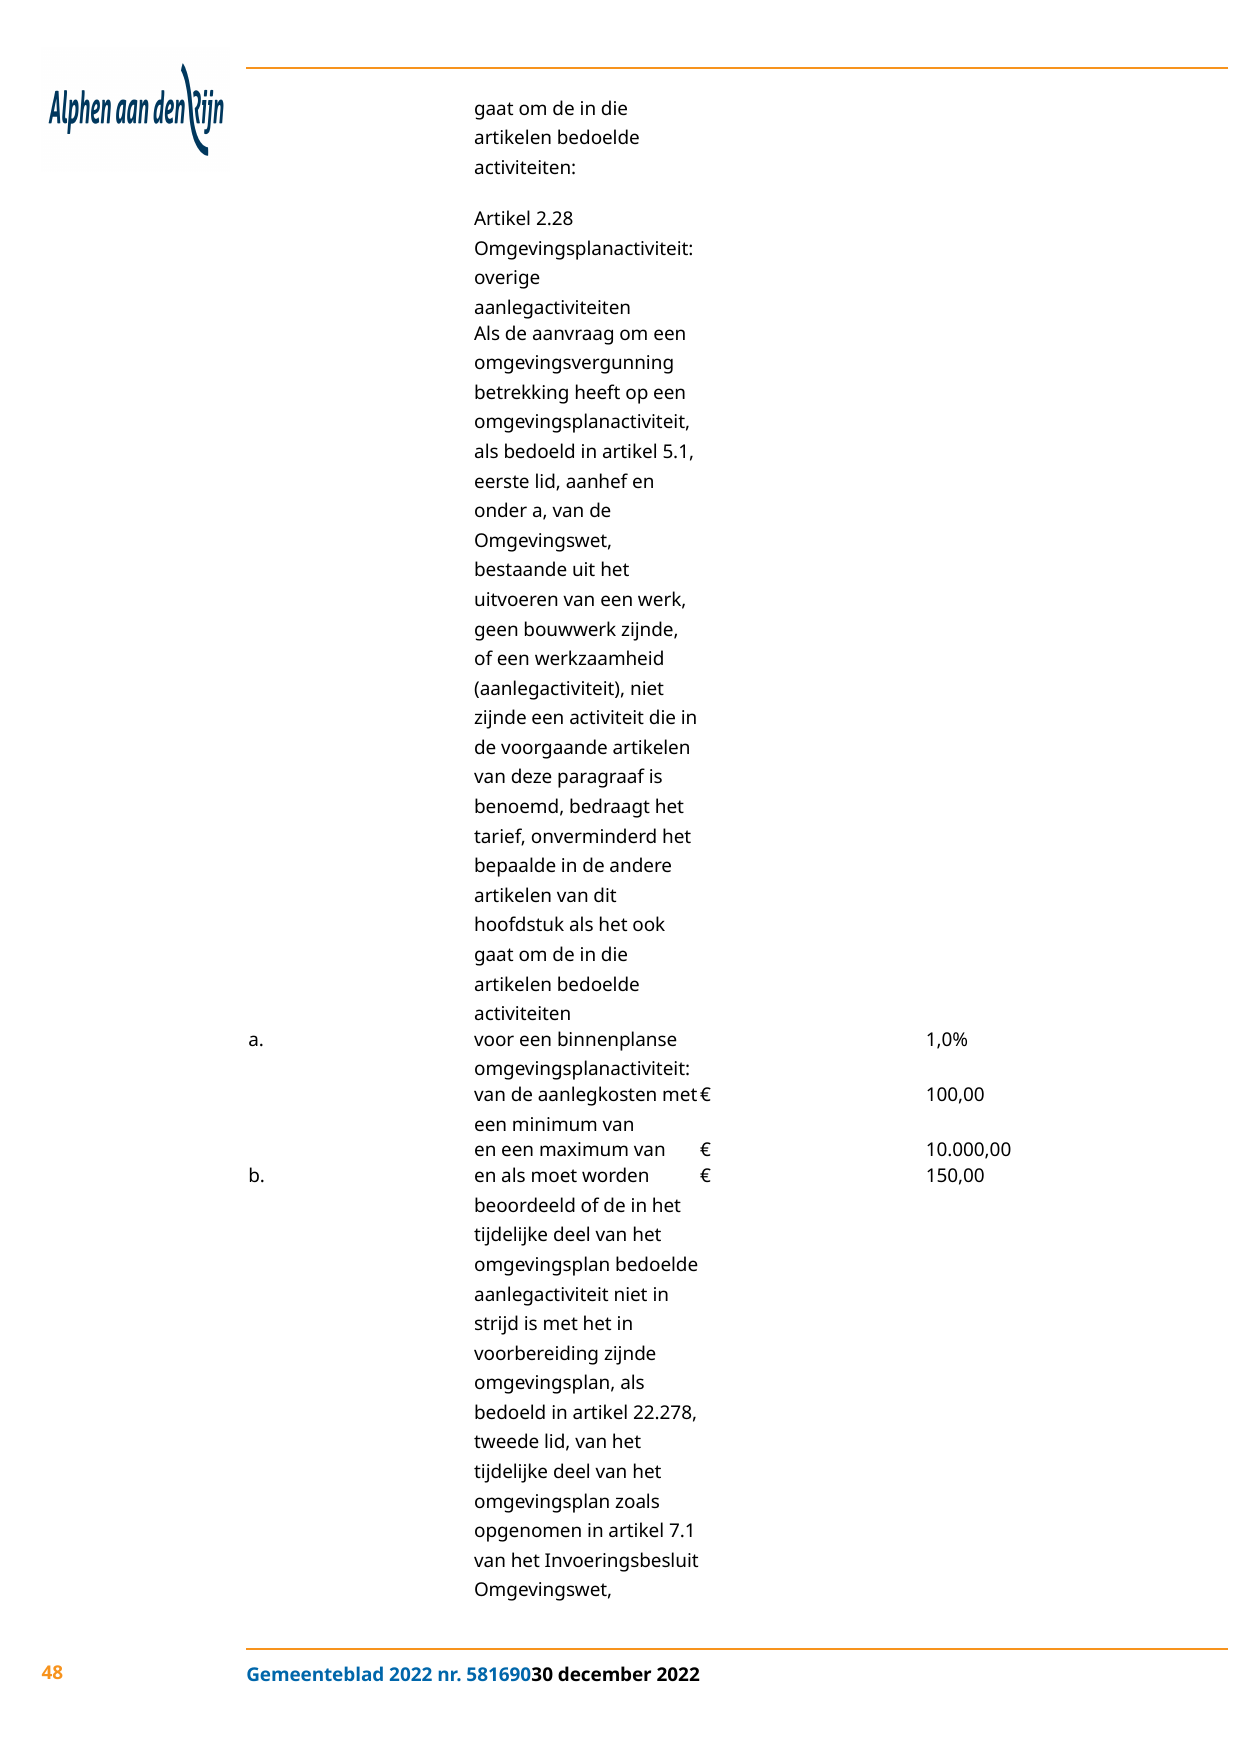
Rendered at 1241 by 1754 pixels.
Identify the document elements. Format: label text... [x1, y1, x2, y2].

table_cell van de aanlegkosten met een minimum van [474, 1081, 700, 1137]
table_cell [926, 205, 1152, 320]
table_cell [248, 1081, 474, 1137]
table_cell [474, 180, 700, 205]
table_cell [248, 205, 474, 320]
table_cell voor een binnenplanse omgevingsplanactiviteit: [474, 1026, 700, 1081]
table_cell [700, 1026, 926, 1081]
table_cell 150,00 [926, 1163, 1152, 1602]
table_cell 100,00 [926, 1081, 1152, 1137]
table_cell [248, 1137, 474, 1162]
table_cell en een maximum van [474, 1137, 700, 1162]
table_cell [926, 320, 1152, 1026]
table_cell € [700, 1163, 926, 1602]
table_cell Artikel 2.28 Omgevingsplanactiviteit: overige aanlegactiviteiten [474, 205, 700, 320]
table_cell 1,0% [926, 1026, 1152, 1081]
table_cell gaat om de in die artikelen bedoelde activiteiten: [474, 95, 700, 180]
table_cell [700, 180, 926, 205]
table_cell [700, 320, 926, 1026]
table_cell € [700, 1137, 926, 1162]
table_cell a. [248, 1026, 474, 1081]
table_cell b. [248, 1163, 474, 1602]
table_cell en als moet worden beoordeeld of de in het tijdelijke deel van het omgevingsplan bedoelde aanlegactiviteit niet in strijd is met het in voorbereiding zijnde omgevingsplan, als bedoeld in artikel 22.278, tweede lid, van het tijdelijke deel van het omgevingsplan zoals opgenomen in artikel 7.1 van het Invoeringsbesluit Omgevingswet, [474, 1163, 700, 1602]
table_cell € [700, 1081, 926, 1137]
table_cell 10.000,00 [926, 1137, 1152, 1162]
picture [41, 47, 231, 172]
table_cell [248, 180, 474, 205]
table_cell [700, 95, 926, 180]
table_cell [926, 95, 1152, 180]
table_cell [926, 180, 1152, 205]
table_cell [700, 205, 926, 320]
table_cell [248, 320, 474, 1026]
table_cell Als de aanvraag om een omgevingsvergunning betrekking heeft op een omgevingsplanactiviteit, als bedoeld in artikel 5.1, eerste lid, aanhef en onder a, van de Omgevingswet, bestaande uit het uitvoeren van een werk, geen bouwwerk zijnde, of een werkzaamheid (aanlegactiviteit), niet zijnde een activiteit die in de voorgaande artikelen van deze paragraaf is benoemd, bedraagt het tarief, onverminderd het bepaalde in de andere artikelen van dit hoofdstuk als het ook gaat om de in die artikelen bedoelde activiteiten [474, 320, 700, 1026]
table_cell [248, 95, 474, 180]
